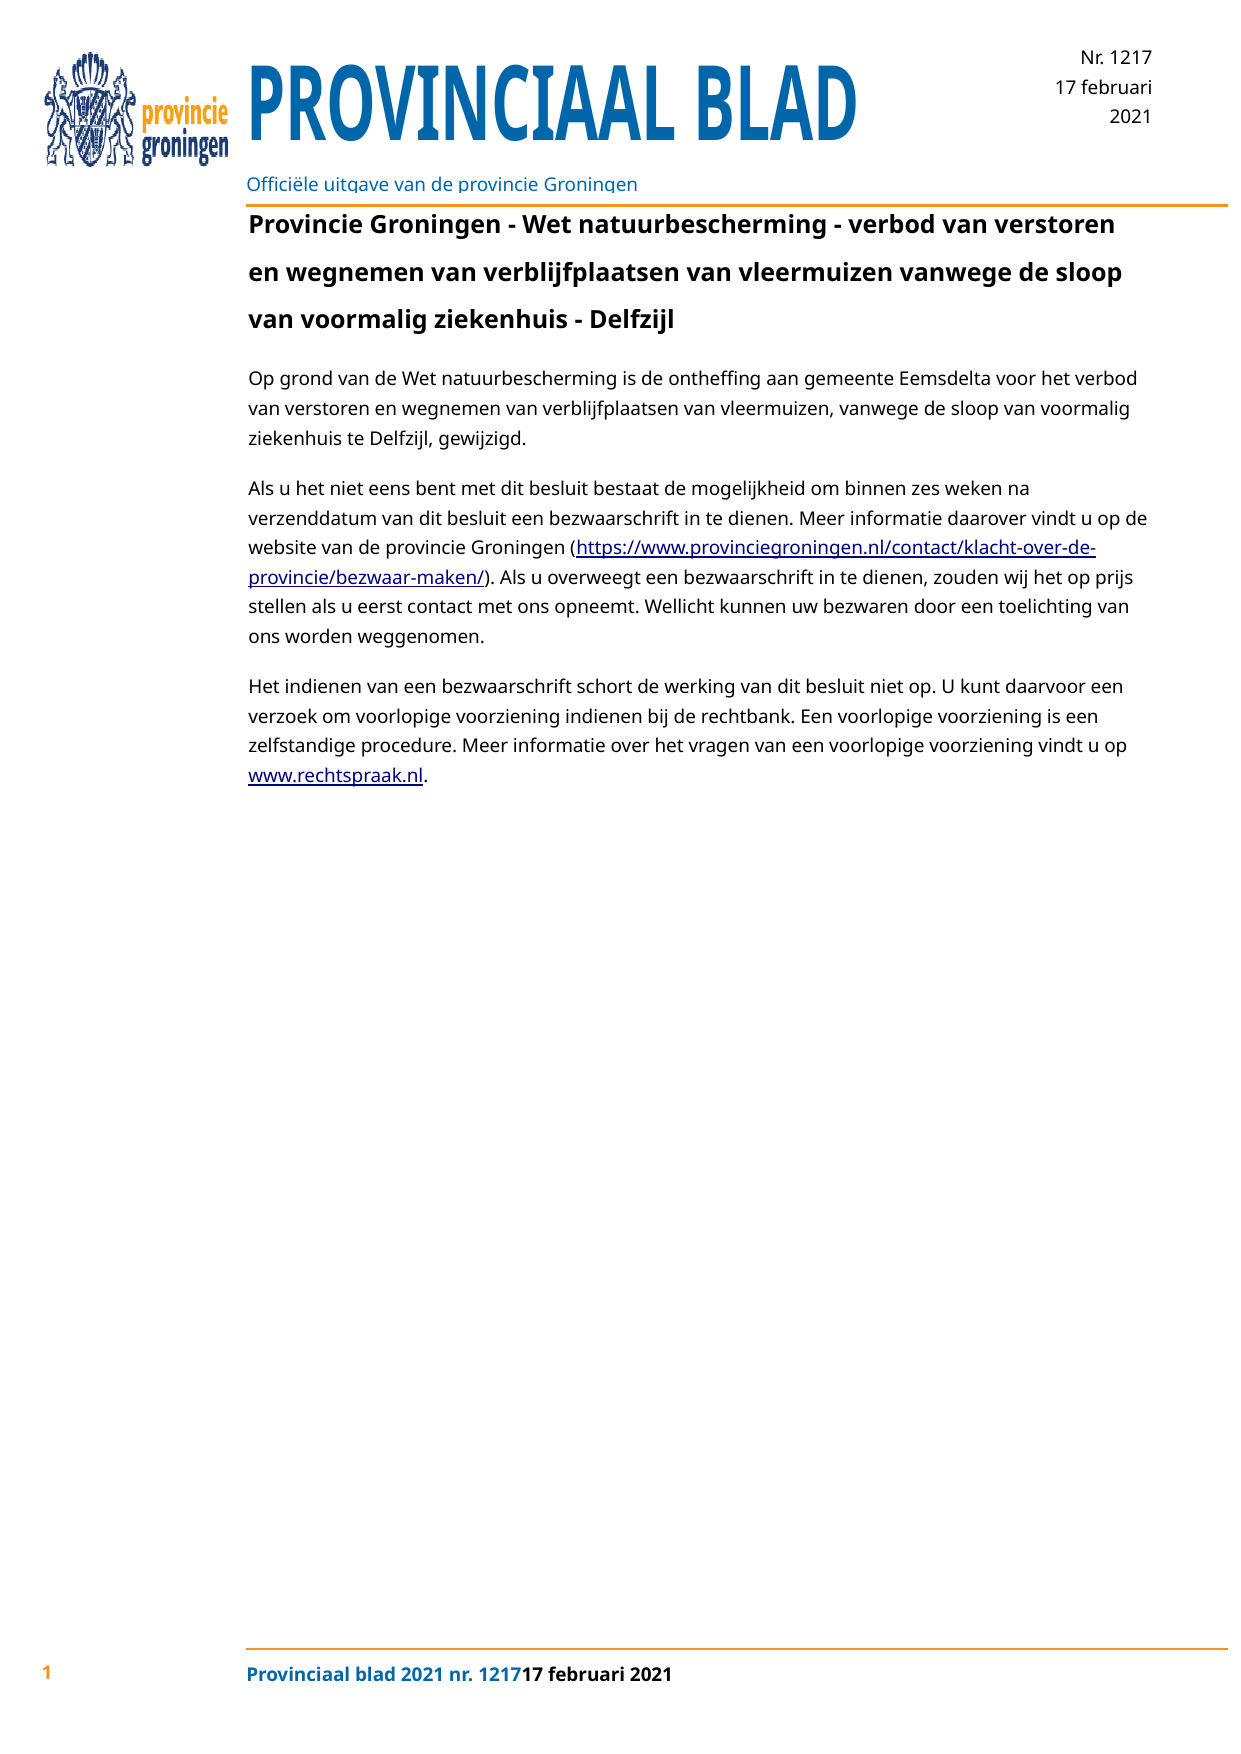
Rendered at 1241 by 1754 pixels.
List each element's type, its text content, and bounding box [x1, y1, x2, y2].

text Provincie Groningen - Wet natuurbescherming - verbod van verstoren en wegnemen van verblijfplaatsen van vleermuizen vanwege de sloop van voormalig ziekenhuis - Delfzijl [248, 207, 1152, 336]
text Als u het niet eens bent met dit besluit bestaat de mogelijkheid om binnen zes weken na verzenddatum van dit besluit een bezwaarschrift in te dienen. Meer informatie daarover vindt u op de website van de provincie Groningen (https://www.provinciegroningen.nl/contact/klacht-over-de-provincie/bezwaar-maken/). Als u overweegt een bezwaarschrift in te dienen, zouden wij het op prijs stellen als u eerst contact met ons opneemt. Wellicht kunnen uw bezwaren door een toelichting van ons worden weggenomen. [248, 475, 1152, 649]
picture [41, 47, 231, 172]
text Op grond van de Wet natuurbescherming is de ontheffing aan gemeente Eemsdelta voor het verbod van verstoren en wegnemen van verblijfplaatsen van vleermuizen, vanwege de sloop van voormalig ziekenhuis te Delfzijl, gewijzigd. [248, 366, 1152, 450]
text Het indienen van een bezwaarschrift schort de werking van dit besluit niet op. U kunt daarvoor een verzoek om voorlopige voorziening indienen bij de rechtbank. Een voorlopige voorziening is een zelfstandige procedure. Meer informatie over het vragen van een voorlopige voorziening vindt u op www.rechtspraak.nl. [248, 673, 1152, 788]
